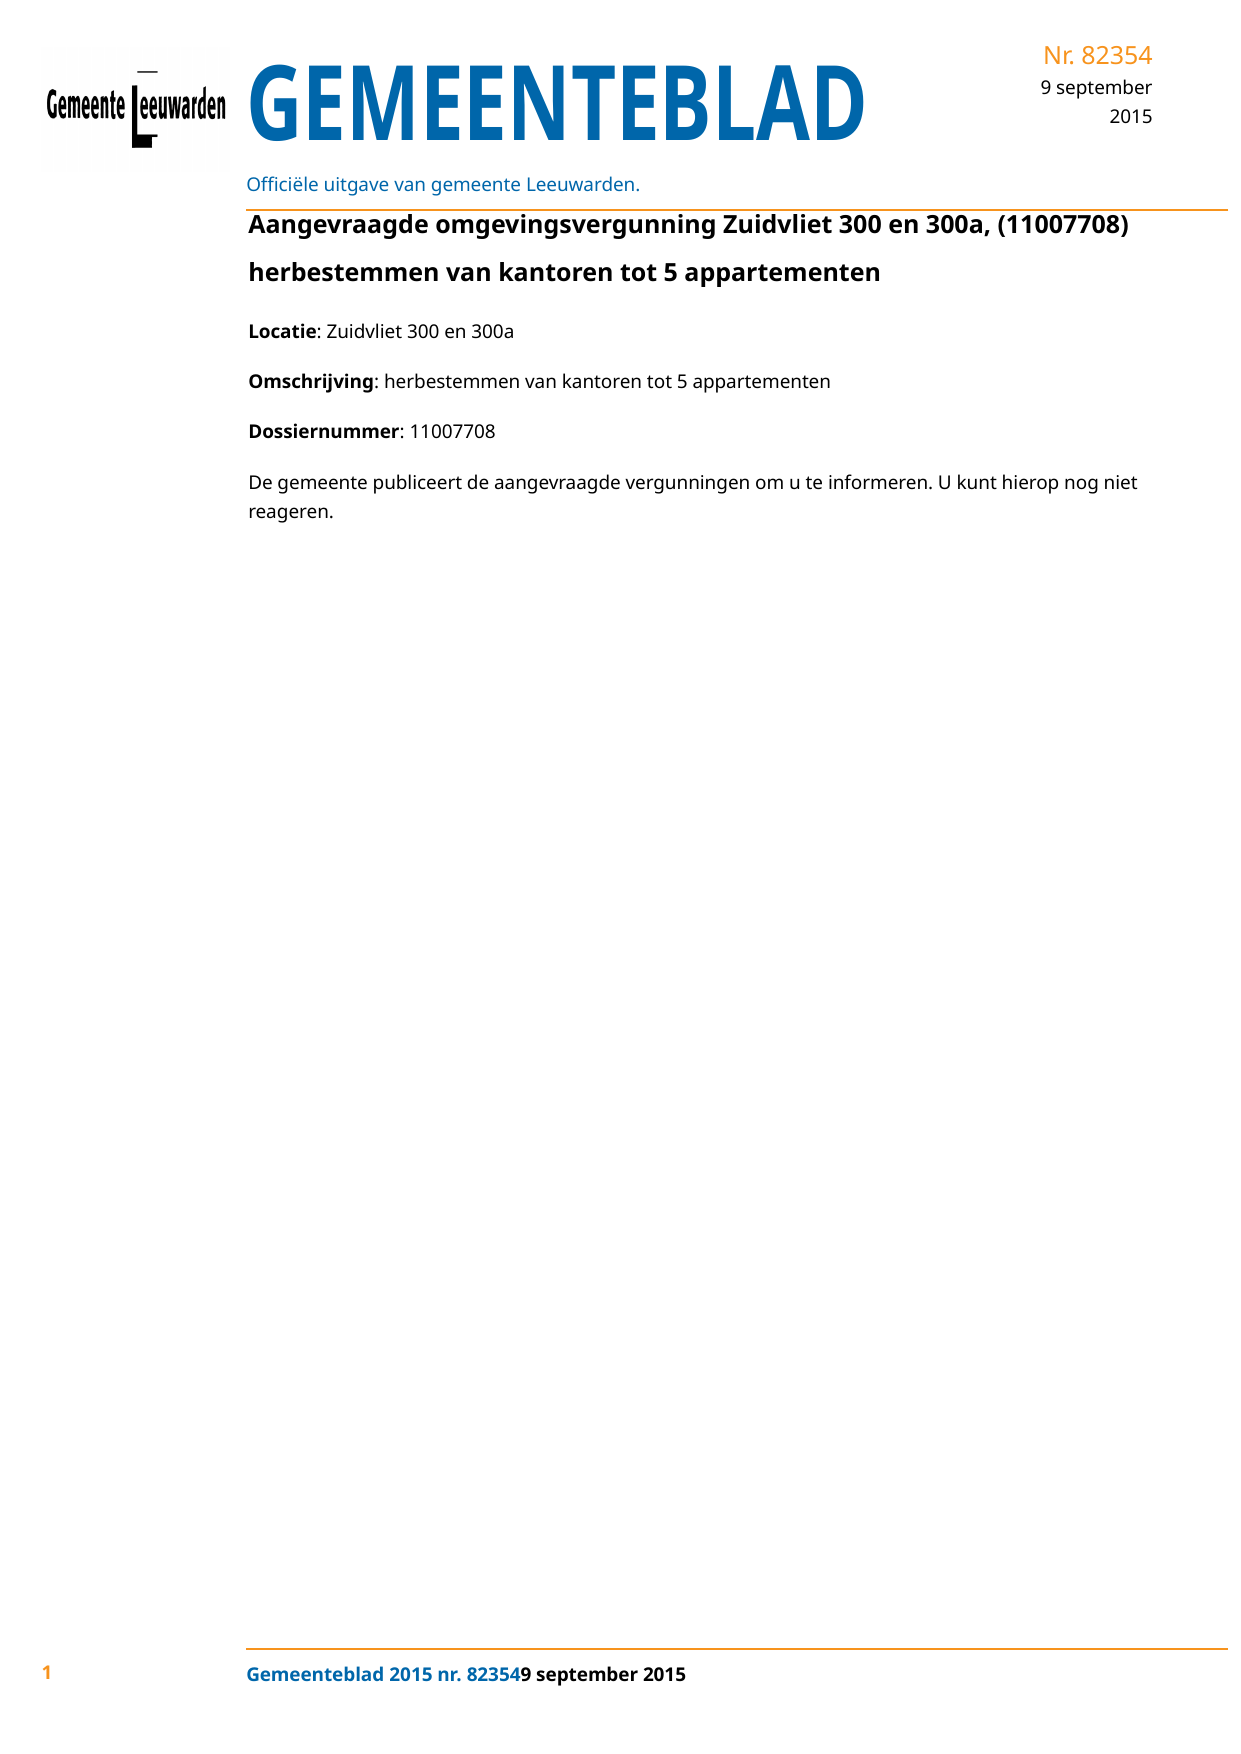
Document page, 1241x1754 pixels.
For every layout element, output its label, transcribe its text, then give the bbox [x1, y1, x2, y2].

text Omschrijving: herbestemmen van kantoren tot 5 appartementen [248, 368, 1152, 394]
text Locatie: Zuidvliet 300 en 300a [248, 318, 1152, 344]
text De gemeente publiceert de aangevraagde vergunningen om u te informeren. U kunt hierop nog niet reageren. [248, 469, 1152, 524]
picture [41, 47, 231, 172]
text Dossiernummer: 11007708 [248, 419, 1152, 444]
text Aangevraagde omgevingsvergunning Zuidvliet 300 en 300a, (11007708) herbestemmen van kantoren tot 5 appartementen [248, 211, 1152, 288]
